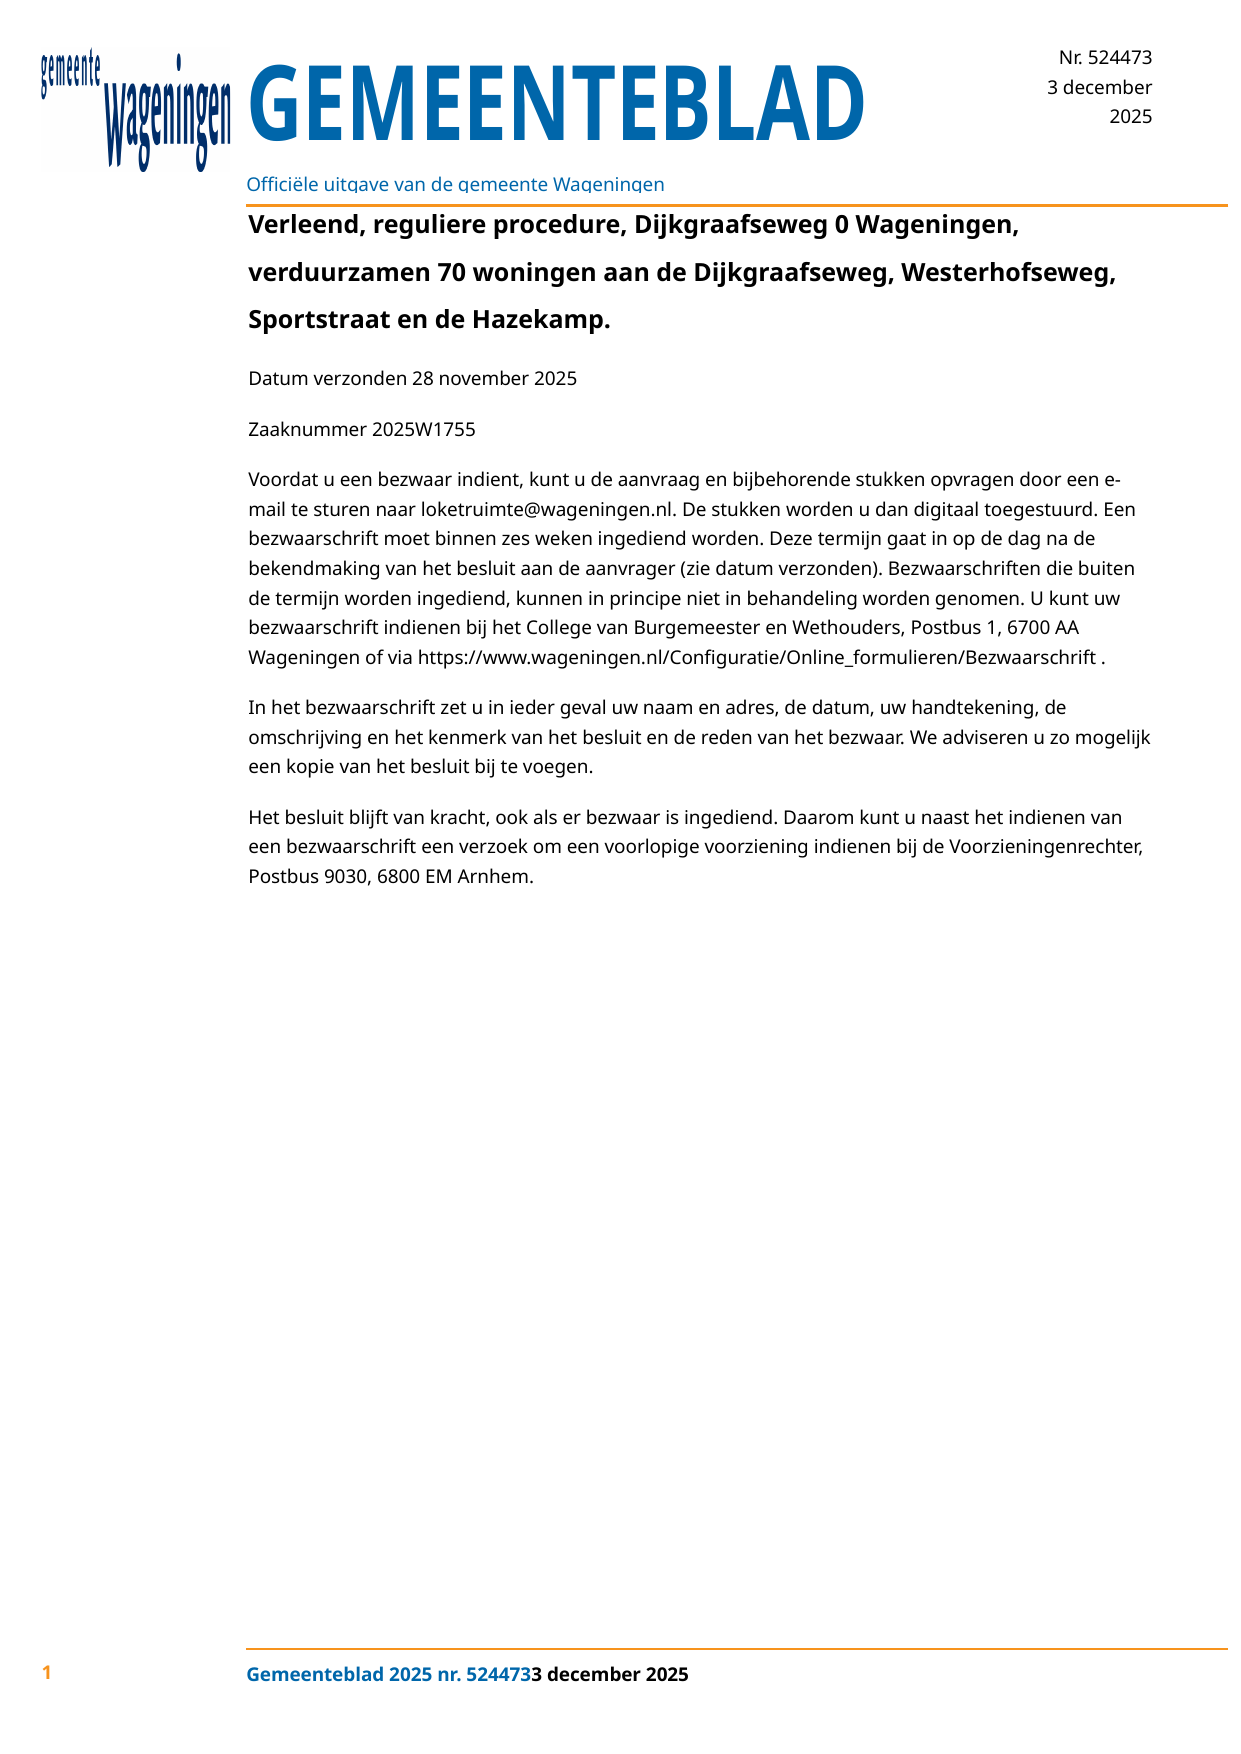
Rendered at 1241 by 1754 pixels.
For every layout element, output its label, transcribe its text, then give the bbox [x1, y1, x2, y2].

text Zaaknummer 2025W1755 [248, 416, 1152, 442]
text Voordat u een bezwaar indient, kunt u de aanvraag en bijbehorende stukken opvragen door een e-mail te sturen naar loketruimte@wageningen.nl. De stukken worden u dan digitaal toegestuurd. Een bezwaarschrift moet binnen zes weken ingediend worden. Deze termijn gaat in op de dag na de bekendmaking van het besluit aan de aanvrager (zie datum verzonden). Bezwaarschriften die buiten de termijn worden ingediend, kunnen in principe niet in behandeling worden genomen. U kunt uw bezwaarschrift indienen bij het College van Burgemeester en Wethouders, Postbus 1, 6700 AA Wageningen of via https://www.wageningen.nl/Configuratie/Online_formulieren/Bezwaarschrift . [248, 466, 1152, 669]
text Datum verzonden 28 november 2025 [248, 366, 1152, 391]
text Verleend, reguliere procedure, Dijkgraafseweg 0 Wageningen, verduurzamen 70 woningen aan de Dijkgraafseweg, Westerhofseweg, Sportstraat en de Hazekamp. [248, 207, 1152, 336]
text Het besluit blijft van kracht, ook als er bezwaar is ingediend. Daarom kunt u naast het indienen van een bezwaarschrift een verzoek om een voorlopige voorziening indienen bij de Voorzieningenrechter, Postbus 9030, 6800 EM Arnhem. [248, 804, 1152, 889]
picture [41, 47, 231, 172]
text In het bezwaarschrift zet u in ieder geval uw naam en adres, de datum, uw handtekening, de omschrijving en het kenmerk van het besluit en de reden van het bezwaar. We adviseren u zo mogelijk een kopie van het besluit bij te voegen. [248, 694, 1152, 779]
